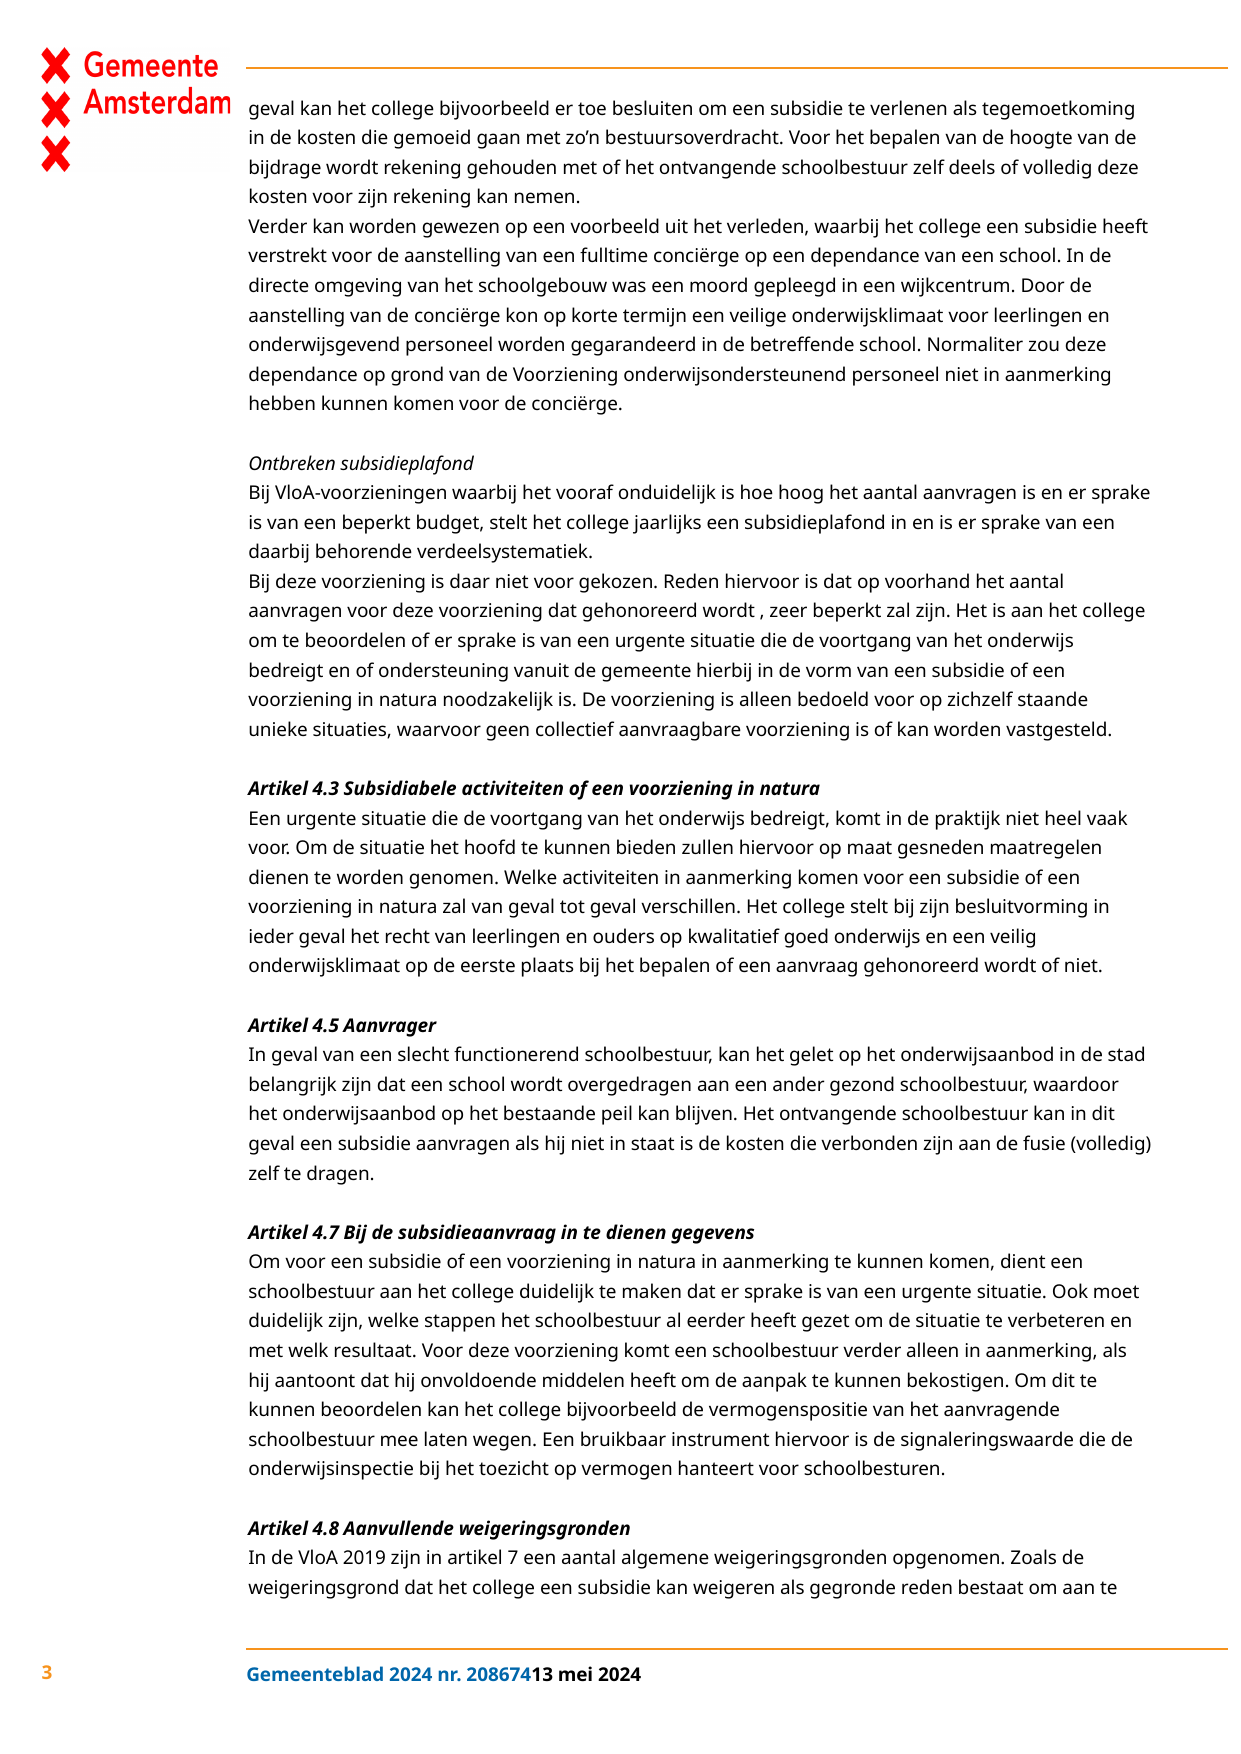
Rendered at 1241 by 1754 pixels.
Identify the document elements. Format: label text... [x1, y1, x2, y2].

text geval kan het college bijvoorbeeld er toe besluiten om een subsidie te verlenen als tegemoetkoming in de kosten die gemoeid gaan met zo’n bestuursoverdracht. Voor het bepalen van de hoogte van de bijdrage wordt rekening gehouden met of het ontvangende schoolbestuur zelf deels of volledig deze kosten voor zijn rekening kan nemen. [248, 95, 1152, 209]
text Artikel 4.3 Subsidiabele activiteiten of een voorziening in natura [248, 775, 1152, 801]
picture [41, 47, 231, 172]
text Bij VloA-voorzieningen waarbij het vooraf onduidelijk is hoe hoog het aantal aanvragen is en er sprake is van een beperkt budget, stelt het college jaarlijks een subsidieplafond in en is er sprake van een daarbij behorende verdeelsystematiek. [248, 479, 1152, 564]
text Bij deze voorziening is daar niet voor gekozen. Reden hiervoor is dat op voorhand het aantal aanvragen voor deze voorziening dat gehonoreerd wordt , zeer beperkt zal zijn. Het is aan het college om te beoordelen of er sprake is van een urgente situatie die de voortgang van het onderwijs bedreigt en of ondersteuning vanuit de gemeente hierbij in de vorm van een subsidie of een voorziening in natura noodzakelijk is. De voorziening is alleen bedoeld voor op zichzelf staande unieke situaties, waarvoor geen collectief aanvraagbare voorziening is of kan worden vastgesteld. [248, 568, 1152, 742]
text Een urgente situatie die de voortgang van het onderwijs bedreigt, komt in de praktijk niet heel vaak voor. Om de situatie het hoofd te kunnen bieden zullen hiervoor op maat gesneden maatregelen dienen te worden genomen. Welke activiteiten in aanmerking komen voor een subsidie of een voorziening in natura zal van geval tot geval verschillen. Het college stelt bij zijn besluitvorming in ieder geval het recht van leerlingen en ouders op kwalitatief goed onderwijs en een veilig onderwijsklimaat op de eerste plaats bij het bepalen of een aanvraag gehonoreerd wordt of niet. [248, 805, 1152, 978]
text Ontbreken subsidieplafond [248, 450, 1152, 476]
text Artikel 4.8 Aanvullende weigeringsgronden [248, 1515, 1152, 1541]
text Artikel 4.5 Aanvrager [248, 1012, 1152, 1038]
text In geval van een slecht functionerend schoolbestuur, kan het gelet op het onderwijsaanbod in de stad belangrijk zijn dat een school wordt overgedragen aan een ander gezond schoolbestuur, waardoor het onderwijsaanbod op het bestaande peil kan blijven. Het ontvangende schoolbestuur kan in dit geval een subsidie aanvragen als hij niet in staat is de kosten die verbonden zijn aan de fusie (volledig) zelf te dragen. [248, 1041, 1152, 1186]
text In de VloA 2019 zijn in artikel 7 een aantal algemene weigeringsgronden opgenomen. Zoals de weigeringsgrond dat het college een subsidie kan weigeren als gegronde reden bestaat om aan te [248, 1544, 1152, 1600]
text Verder kan worden gewezen op een voorbeeld uit het verleden, waarbij het college een subsidie heeft verstrekt voor de aanstelling van een fulltime conciërge op een dependance van een school. In de directe omgeving van het schoolgebouw was een moord gepleegd in een wijkcentrum. Door de aanstelling van de conciërge kon op korte termijn een veilige onderwijsklimaat voor leerlingen en onderwijsgevend personeel worden gegarandeerd in de betreffende school. Normaliter zou deze dependance op grond van de Voorziening onderwijsondersteunend personeel niet in aanmerking hebben kunnen komen voor de conciërge. [248, 213, 1152, 416]
text Om voor een subsidie of een voorziening in natura in aanmerking te kunnen komen, dient een schoolbestuur aan het college duidelijk te maken dat er sprake is van een urgente situatie. Ook moet duidelijk zijn, welke stappen het schoolbestuur al eerder heeft gezet om de situatie te verbeteren en met welk resultaat. Voor deze voorziening komt een schoolbestuur verder alleen in aanmerking, als hij aantoont dat hij onvoldoende middelen heeft om de aanpak te kunnen bekostigen. Om dit te kunnen beoordelen kan het college bijvoorbeeld de vermogenspositie van het aanvragende schoolbestuur mee laten wegen. Een bruikbaar instrument hiervoor is de signaleringswaarde die de onderwijsinspectie bij het toezicht op vermogen hanteert voor schoolbesturen. [248, 1248, 1152, 1481]
text Artikel 4.7 Bij de subsidieaanvraag in te dienen gegevens [248, 1219, 1152, 1245]
